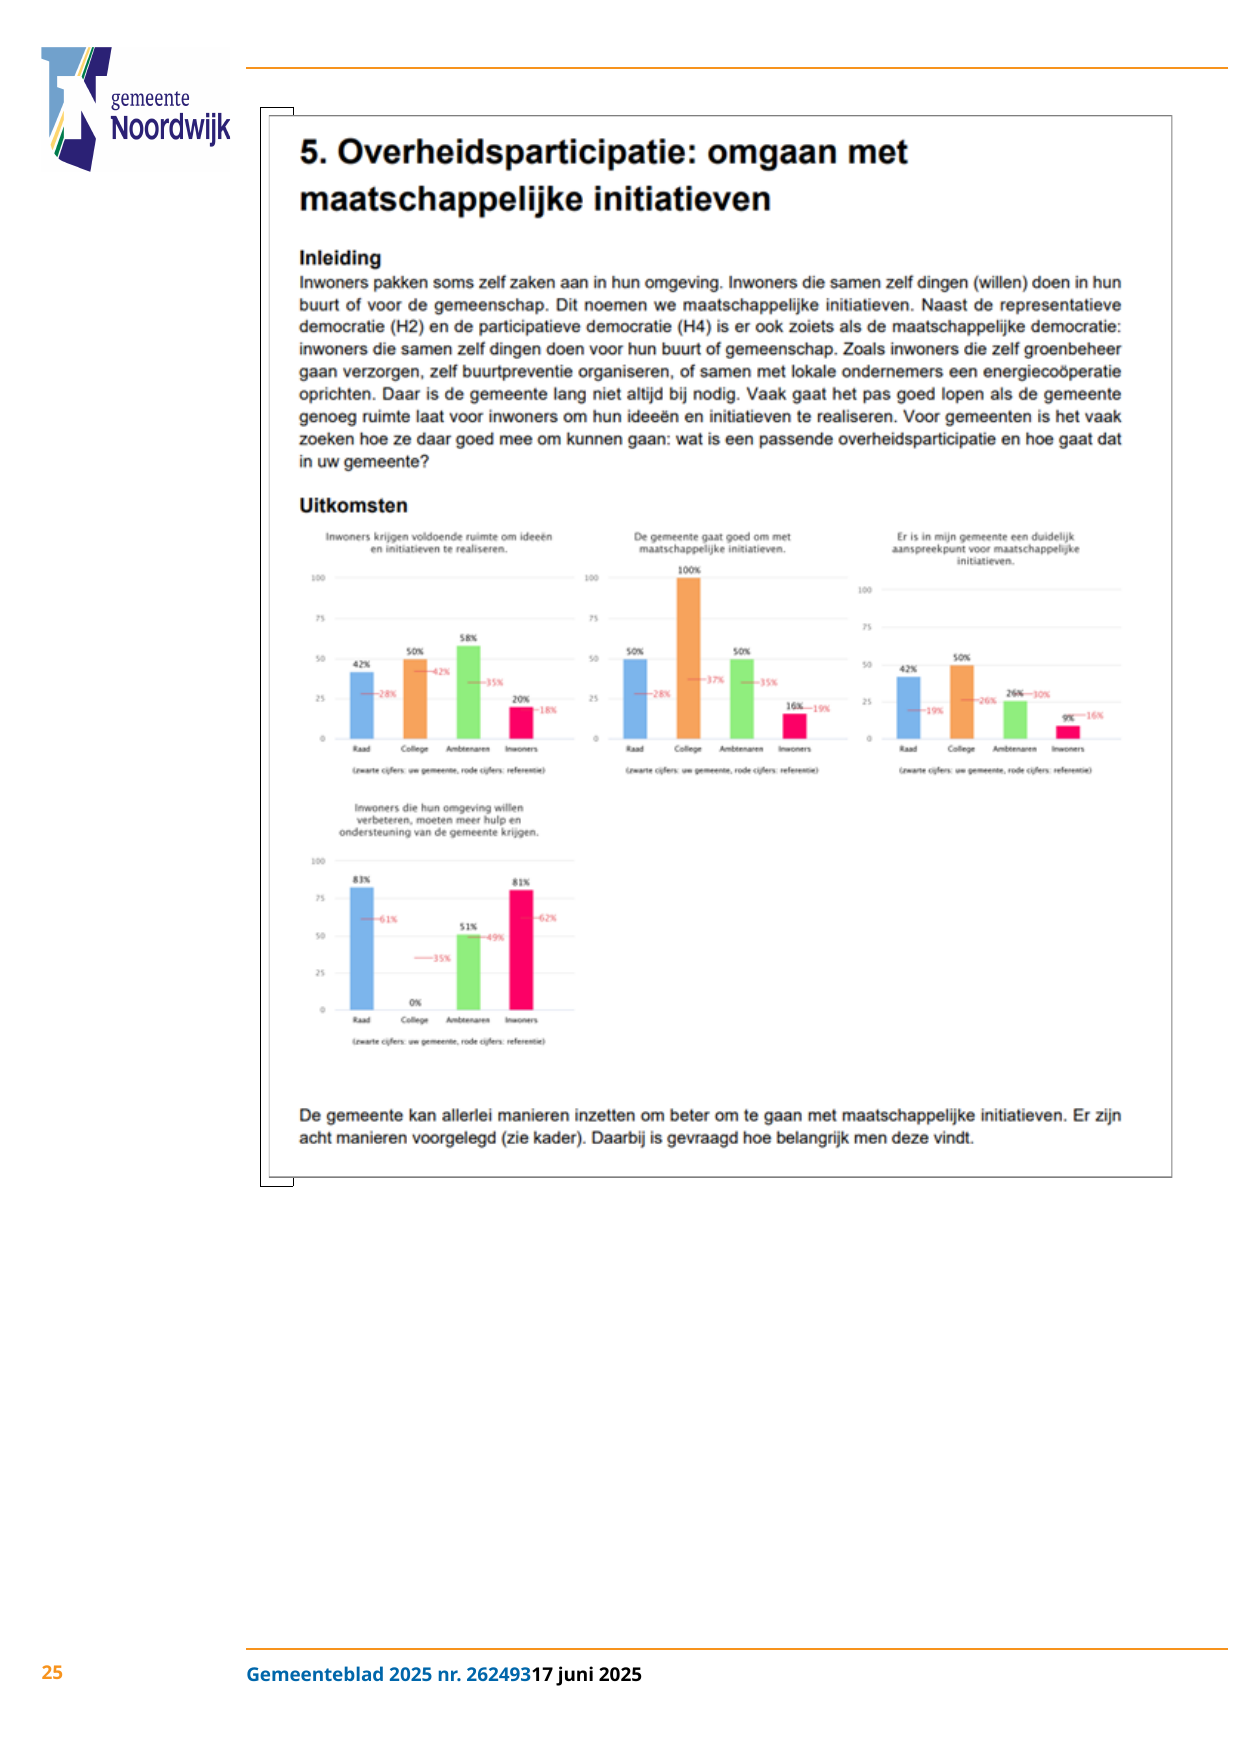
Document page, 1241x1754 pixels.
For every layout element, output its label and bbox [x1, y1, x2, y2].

picture [41, 47, 231, 172]
picture [268, 115, 1173, 1178]
